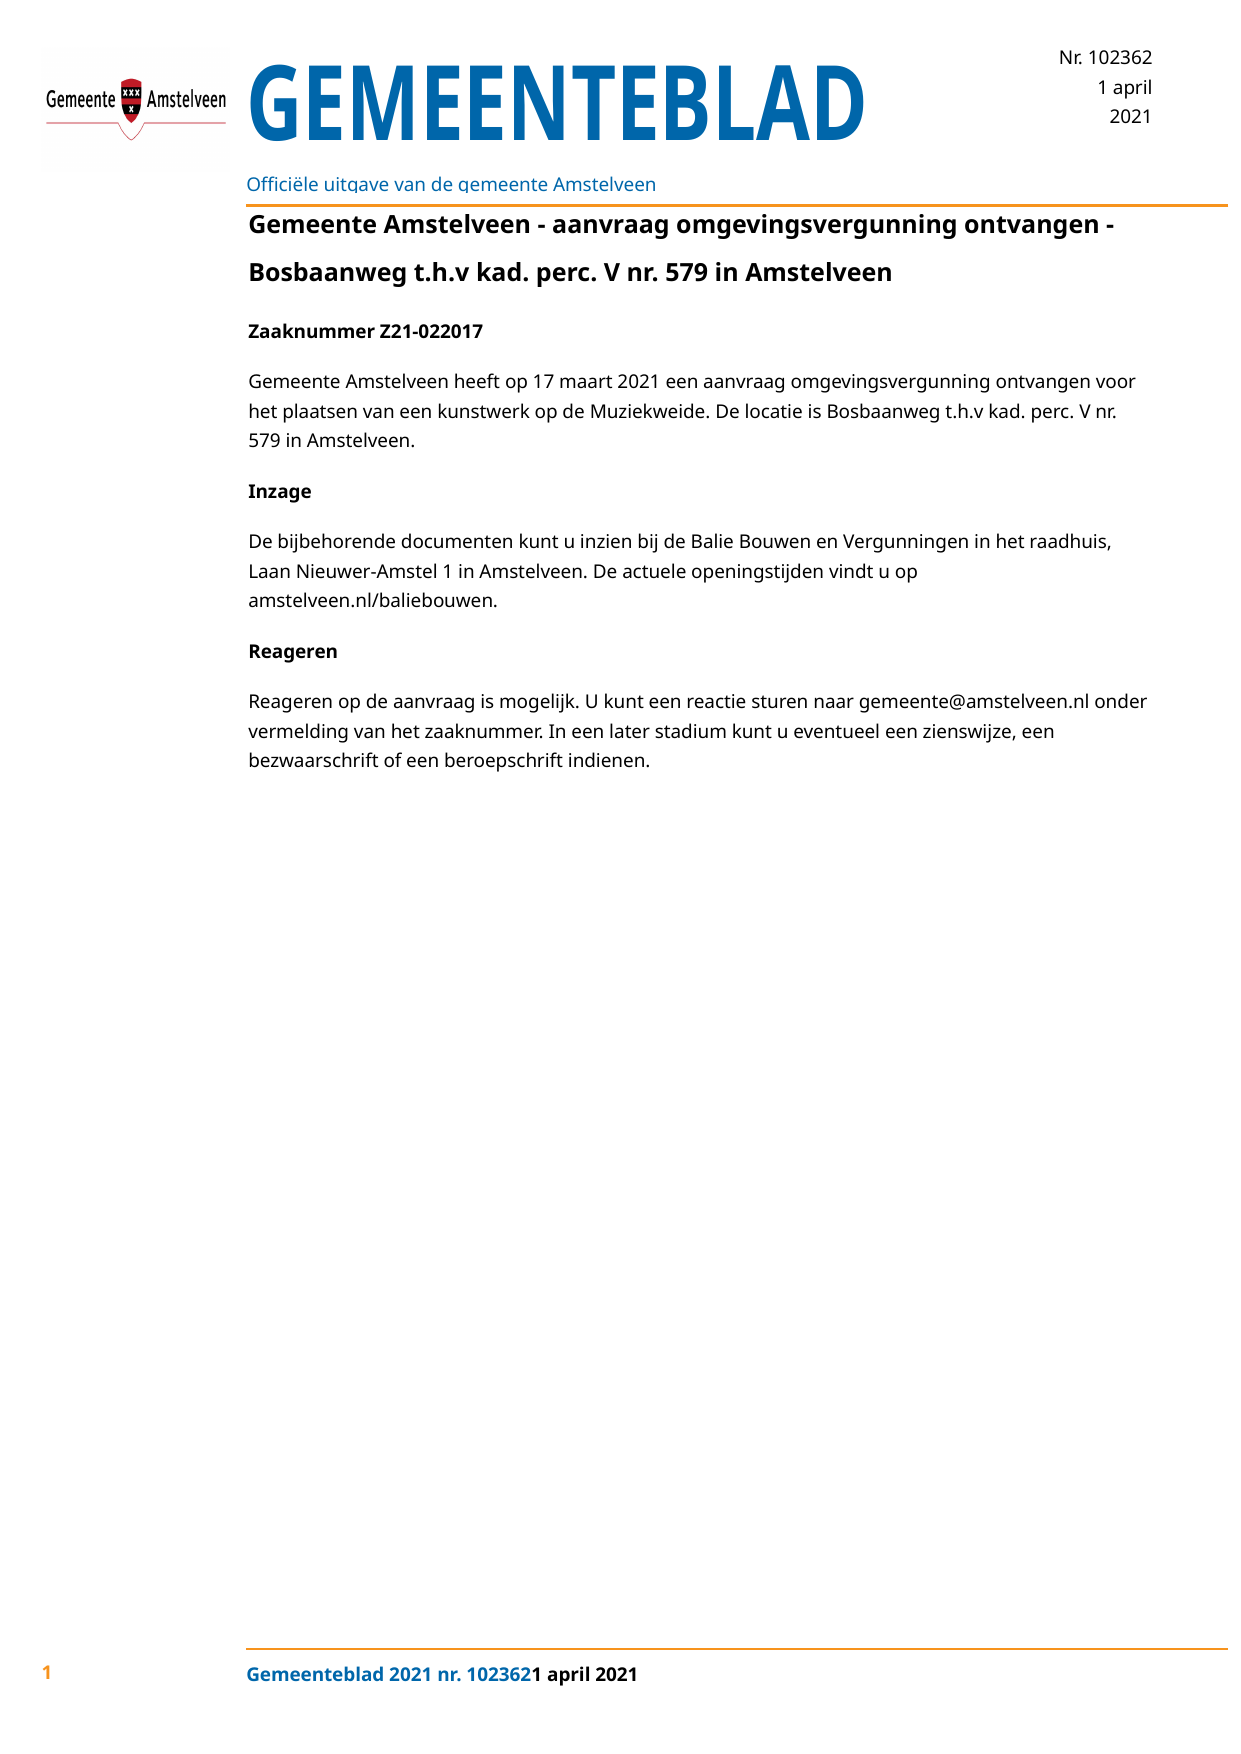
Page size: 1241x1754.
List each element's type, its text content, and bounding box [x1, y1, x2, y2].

text Reageren [248, 638, 1152, 664]
text Gemeente Amstelveen heeft op 17 maart 2021 een aanvraag omgevingsvergunning ontvangen voor het plaatsen van een kunstwerk op de Muziekweide. De locatie is Bosbaanweg t.h.v kad. perc. V nr. 579 in Amstelveen. [248, 368, 1152, 453]
text Reageren op de aanvraag is mogelijk. U kunt een reactie sturen naar gemeente@amstelveen.nl onder vermelding van het zaaknummer. In een later stadium kunt u eventueel een zienswijze, een bezwaarschrift of een beroepschrift indienen. [248, 688, 1152, 773]
text De bijbehorende documenten kunt u inzien bij de Balie Bouwen en Vergunningen in het raadhuis, Laan Nieuwer-Amstel 1 in Amstelveen. De actuele openingstijden vindt u op amstelveen.nl/baliebouwen. [248, 528, 1152, 613]
text Inzage [248, 478, 1152, 504]
text Gemeente Amstelveen - aanvraag omgevingsvergunning ontvangen - Bosbaanweg t.h.v kad. perc. V nr. 579 in Amstelveen [248, 207, 1152, 288]
picture [41, 47, 231, 172]
text Zaaknummer Z21-022017 [248, 318, 1152, 344]
